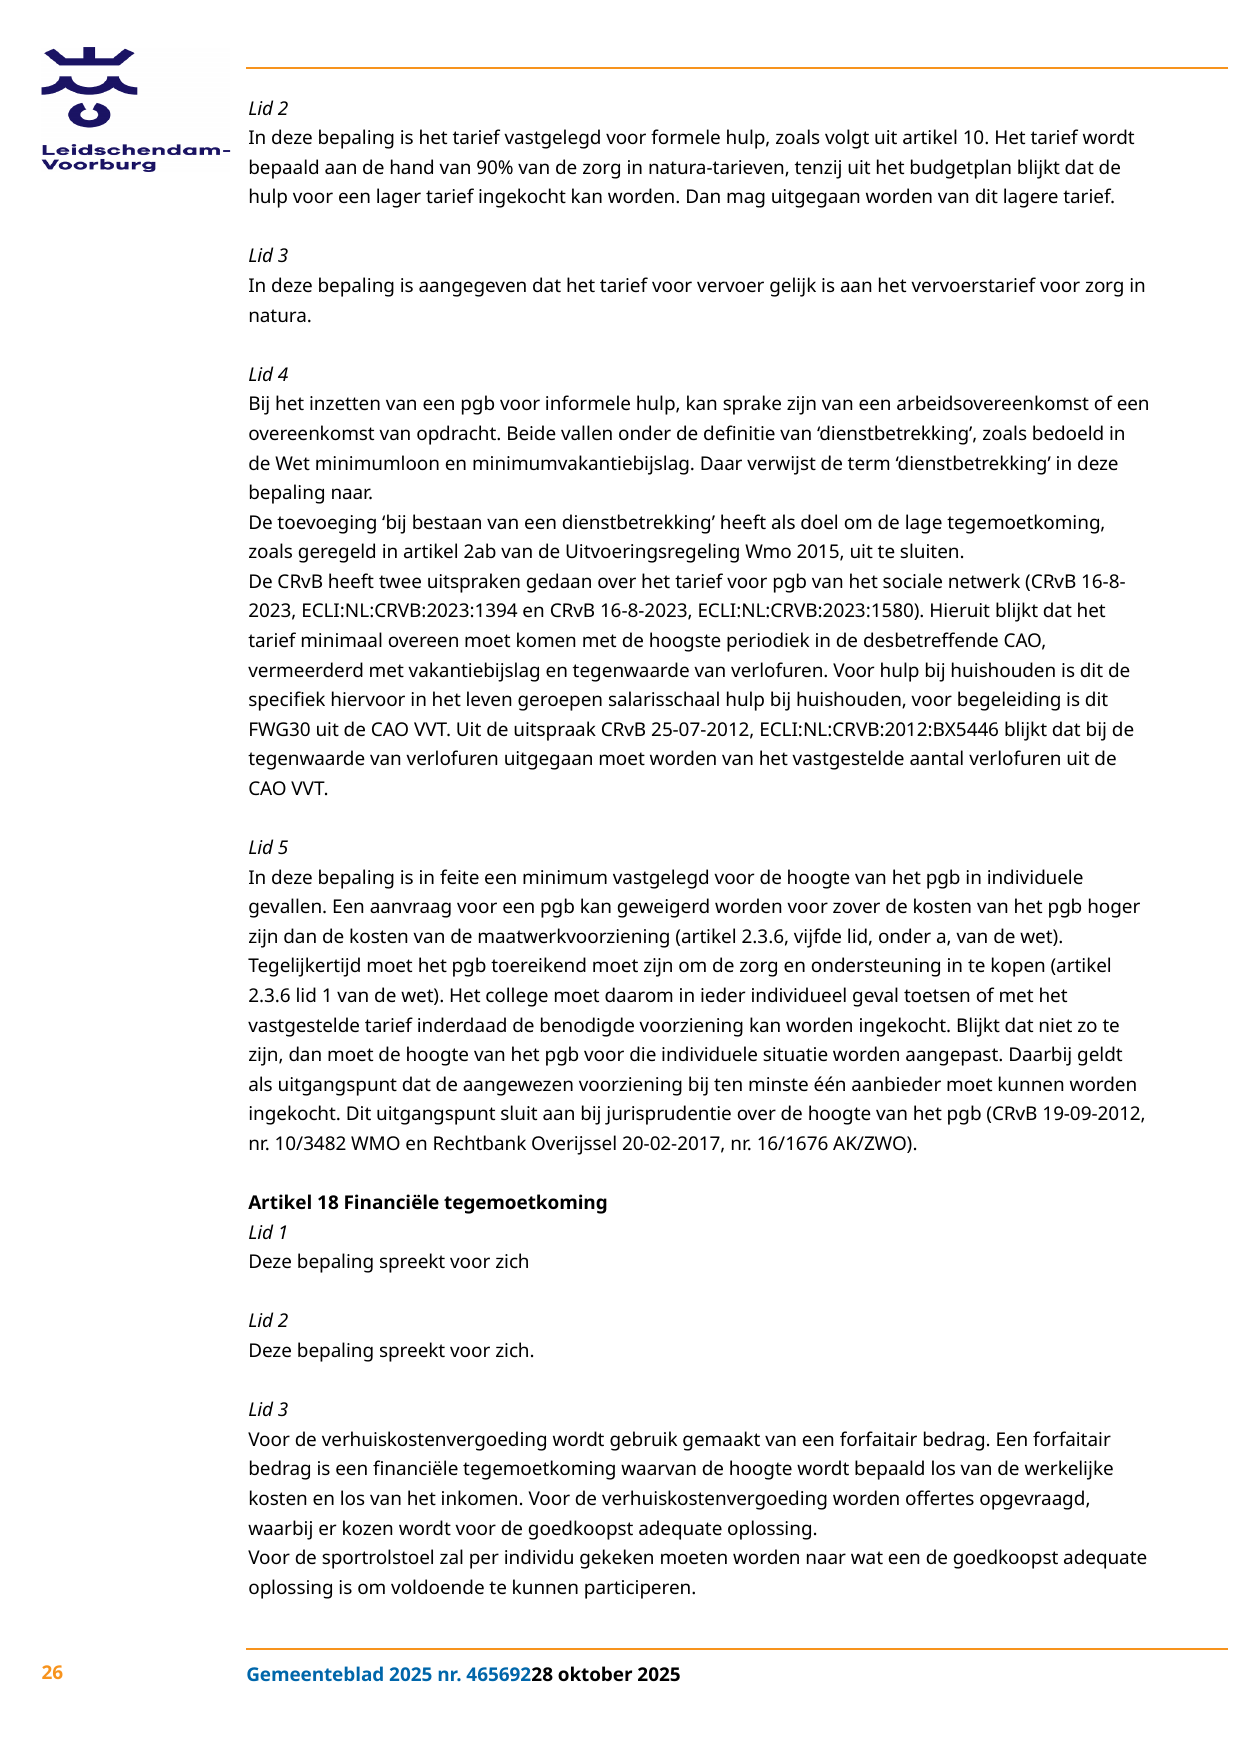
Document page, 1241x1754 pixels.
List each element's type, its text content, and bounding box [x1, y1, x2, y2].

text Bij het inzetten van een pgb voor informele hulp, kan sprake zijn van een arbeidsovereenkomst of een overeenkomst van opdracht. Beide vallen onder de definitie van ‘dienstbetrekking’, zoals bedoeld in de Wet minimumloon en minimumvakantiebijslag. Daar verwijst de term ‘dienstbetrekking’ in deze bepaling naar. [248, 391, 1152, 505]
text Lid 2 [248, 95, 1152, 121]
text Voor de verhuiskostenvergoeding wordt gebruik gemaakt van een forfaitair bedrag. Een forfaitair bedrag is een financiële tegemoetkoming waarvan de hoogte wordt bepaald los van de werkelijke kosten en los van het inkomen. Voor de verhuiskostenvergoeding worden offertes opgevraagd, waarbij er kozen wordt voor de goedkoopst adequate oplossing. [248, 1426, 1152, 1541]
text Deze bepaling spreekt voor zich [248, 1248, 1152, 1274]
text Voor de sportrolstoel zal per individu gekeken moeten worden naar wat een de goedkoopst adequate oplossing is om voldoende te kunnen participeren. [248, 1544, 1152, 1600]
text Lid 5 [248, 834, 1152, 860]
text In deze bepaling is het tarief vastgelegd voor formele hulp, zoals volgt uit artikel 10. Het tarief wordt bepaald aan de hand van 90% van de zorg in natura-tarieven, tenzij uit het budgetplan blijkt dat de hulp voor een lager tarief ingekocht kan worden. Dan mag uitgegaan worden van dit lagere tarief. [248, 124, 1152, 209]
text De toevoeging ‘bij bestaan van een dienstbetrekking’ heeft als doel om de lage tegemoetkoming, zoals geregeld in artikel 2ab van de Uitvoeringsregeling Wmo 2015, uit te sluiten. [248, 509, 1152, 564]
picture [41, 47, 231, 172]
text De CRvB heeft twee uitspraken gedaan over het tarief voor pgb van het sociale netwerk (CRvB 16-8-2023, ECLI:NL:CRVB:2023:1394 en CRvB 16-8-2023, ECLI:NL:CRVB:2023:1580). Hieruit blijkt dat het tarief minimaal overeen moet komen met de hoogste periodiek in de desbetreffende CAO, vermeerderd met vakantiebijslag en tegenwaarde van verlofuren. Voor hulp bij huishouden is dit de specifiek hiervoor in het leven geroepen salarisschaal hulp bij huishouden, voor begeleiding is dit FWG30 uit de CAO VVT. Uit de uitspraak CRvB 25-07-2012, ECLI:NL:CRVB:2012:BX5446 blijkt dat bij de tegenwaarde van verlofuren uitgegaan moet worden van het vastgestelde aantal verlofuren uit de CAO VVT. [248, 568, 1152, 801]
text Deze bepaling spreekt voor zich. [248, 1337, 1152, 1363]
text Lid 3 [248, 1396, 1152, 1422]
text Lid 3 [248, 243, 1152, 268]
text Lid 1 [248, 1219, 1152, 1245]
text In deze bepaling is in feite een minimum vastgelegd voor de hoogte van het pgb in individuele gevallen. Een aanvraag voor een pgb kan geweigerd worden voor zover de kosten van het pgb hoger zijn dan de kosten van de maatwerkvoorziening (artikel 2.3.6, vijfde lid, onder a, van de wet). Tegelijkertijd moet het pgb toereikend moet zijn om de zorg en ondersteuning in te kopen (artikel 2.3.6 lid 1 van de wet). Het college moet daarom in ieder individueel geval toetsen of met het vastgestelde tarief inderdaad de benodigde voorziening kan worden ingekocht. Blijkt dat niet zo te zijn, dan moet de hoogte van het pgb voor die individuele situatie worden aangepast. Daarbij geldt als uitgangspunt dat de aangewezen voorziening bij ten minste één aanbieder moet kunnen worden ingekocht. Dit uitgangspunt sluit aan bij jurisprudentie over de hoogte van het pgb (CRvB 19-09-2012, nr. 10/3482 WMO en Rechtbank Overijssel 20-02-2017, nr. 16/1676 AK/ZWO). [248, 864, 1152, 1156]
text Lid 4 [248, 361, 1152, 387]
text Artikel 18 Financiële tegemoetkoming [248, 1189, 1152, 1215]
text In deze bepaling is aangegeven dat het tarief voor vervoer gelijk is aan het vervoerstarief voor zorg in natura. [248, 272, 1152, 328]
text Lid 2 [248, 1308, 1152, 1333]
